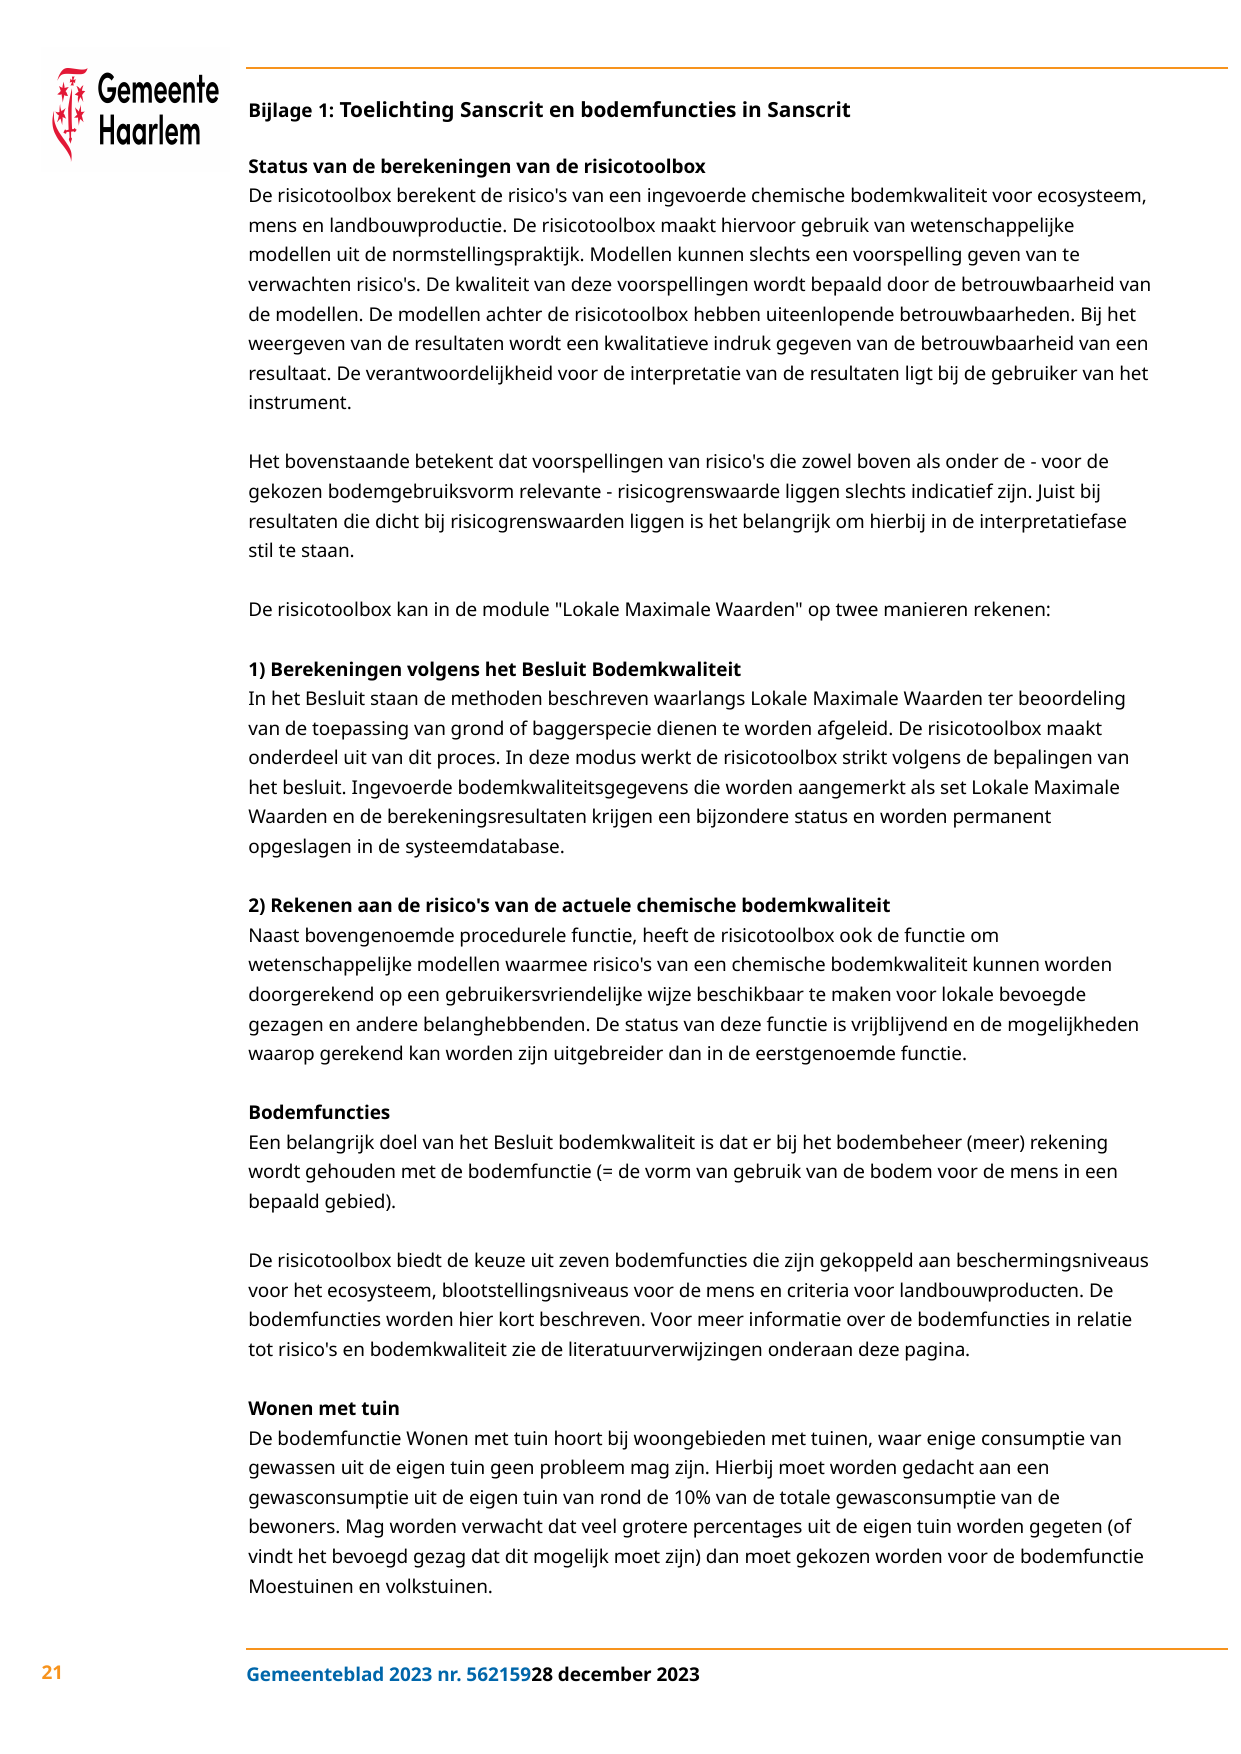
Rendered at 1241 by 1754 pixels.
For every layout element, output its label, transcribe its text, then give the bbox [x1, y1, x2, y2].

text Het bovenstaande betekent dat voorspellingen van risico's die zowel boven als onder de - voor de gekozen bodemgebruiksvorm relevante - risicogrenswaarde liggen slechts indicatief zijn. Juist bij resultaten die dicht bij risicogrenswaarden liggen is het belangrijk om hierbij in de interpretatiefase stil te staan. [248, 449, 1152, 563]
text Wonen met tuin [248, 1395, 1152, 1421]
text In het Besluit staan de methoden beschreven waarlangs Lokale Maximale Waarden ter beoordeling van de toepassing van grond of baggerspecie dienen te worden afgeleid. De risicotoolbox maakt onderdeel uit van dit proces. In deze modus werkt de risicotoolbox strikt volgens de bepalingen van het besluit. Ingevoerde bodemkwaliteitsgegevens die worden aangemerkt als set Lokale Maximale Waarden en de berekeningsresultaten krijgen een bijzondere status en worden permanent opgeslagen in de systeemdatabase. [248, 685, 1152, 859]
picture [41, 47, 231, 172]
text Een belangrijk doel van het Besluit bodemkwaliteit is dat er bij het bodembeheer (meer) rekening wordt gehouden met de bodemfunctie (= de vorm van gebruik van de bodem voor de mens in een bepaald gebied). [248, 1129, 1152, 1214]
text Naast bovengenoemde procedurele functie, heeft de risicotoolbox ook de functie om wetenschappelijke modellen waarmee risico's van een chemische bodemkwaliteit kunnen worden doorgerekend op een gebruikersvriendelijke wijze beschikbaar te maken voor lokale bevoegde gezagen en andere belanghebbenden. De status van deze functie is vrijblijvend en de mogelijkheden waarop gerekend kan worden zijn uitgebreider dan in de eerstgenoemde functie. [248, 922, 1152, 1066]
text De bodemfunctie Wonen met tuin hoort bij woongebieden met tuinen, waar enige consumptie van gewassen uit de eigen tuin geen probleem mag zijn. Hierbij moet worden gedacht aan een gewasconsumptie uit de eigen tuin van rond de 10% van de totale gewasconsumptie van de bewoners. Mag worden verwacht dat veel grotere percentages uit de eigen tuin worden gegeten (of vindt het bevoegd gezag dat dit mogelijk moet zijn) dan moet gekozen worden voor de bodemfunctie Moestuinen en volkstuinen. [248, 1425, 1152, 1599]
text Bodemfuncties [248, 1099, 1152, 1125]
text 1) Berekeningen volgens het Besluit Bodemkwaliteit [248, 656, 1152, 682]
text De risicotoolbox biedt de keuze uit zeven bodemfuncties die zijn gekoppeld aan beschermingsniveaus voor het ecosysteem, blootstellingsniveaus voor de mens en criteria voor landbouwproducten. De bodemfuncties worden hier kort beschreven. Voor meer informatie over de bodemfuncties in relatie tot risico's en bodemkwaliteit zie de literatuurverwijzingen onderaan deze pagina. [248, 1247, 1152, 1362]
text 2) Rekenen aan de risico's van de actuele chemische bodemkwaliteit [248, 892, 1152, 918]
text De risicotoolbox kan in de module "Lokale Maximale Waarden" op twee manieren rekenen: [248, 597, 1152, 622]
text De risicotoolbox berekent de risico's van een ingevoerde chemische bodemkwaliteit voor ecosysteem, mens en landbouwproductie. De risicotoolbox maakt hiervoor gebruik van wetenschappelijke modellen uit de normstellingspraktijk. Modellen kunnen slechts een voorspelling geven van te verwachten risico's. De kwaliteit van deze voorspellingen wordt bepaald door de betrouwbaarheid van de modellen. De modellen achter de risicotoolbox hebben uiteenlopende betrouwbaarheden. Bij het weergeven van de resultaten wordt een kwalitatieve indruk gegeven van de betrouwbaarheid van een resultaat. De verantwoordelijkheid voor de interpretatie van de resultaten ligt bij de gebruiker van het instrument. [248, 182, 1152, 415]
text Bijlage 1: Toelichting Sanscrit en bodemfuncties in Sanscrit [248, 95, 1152, 123]
text Status van de berekeningen van de risicotoolbox [248, 153, 1152, 179]
